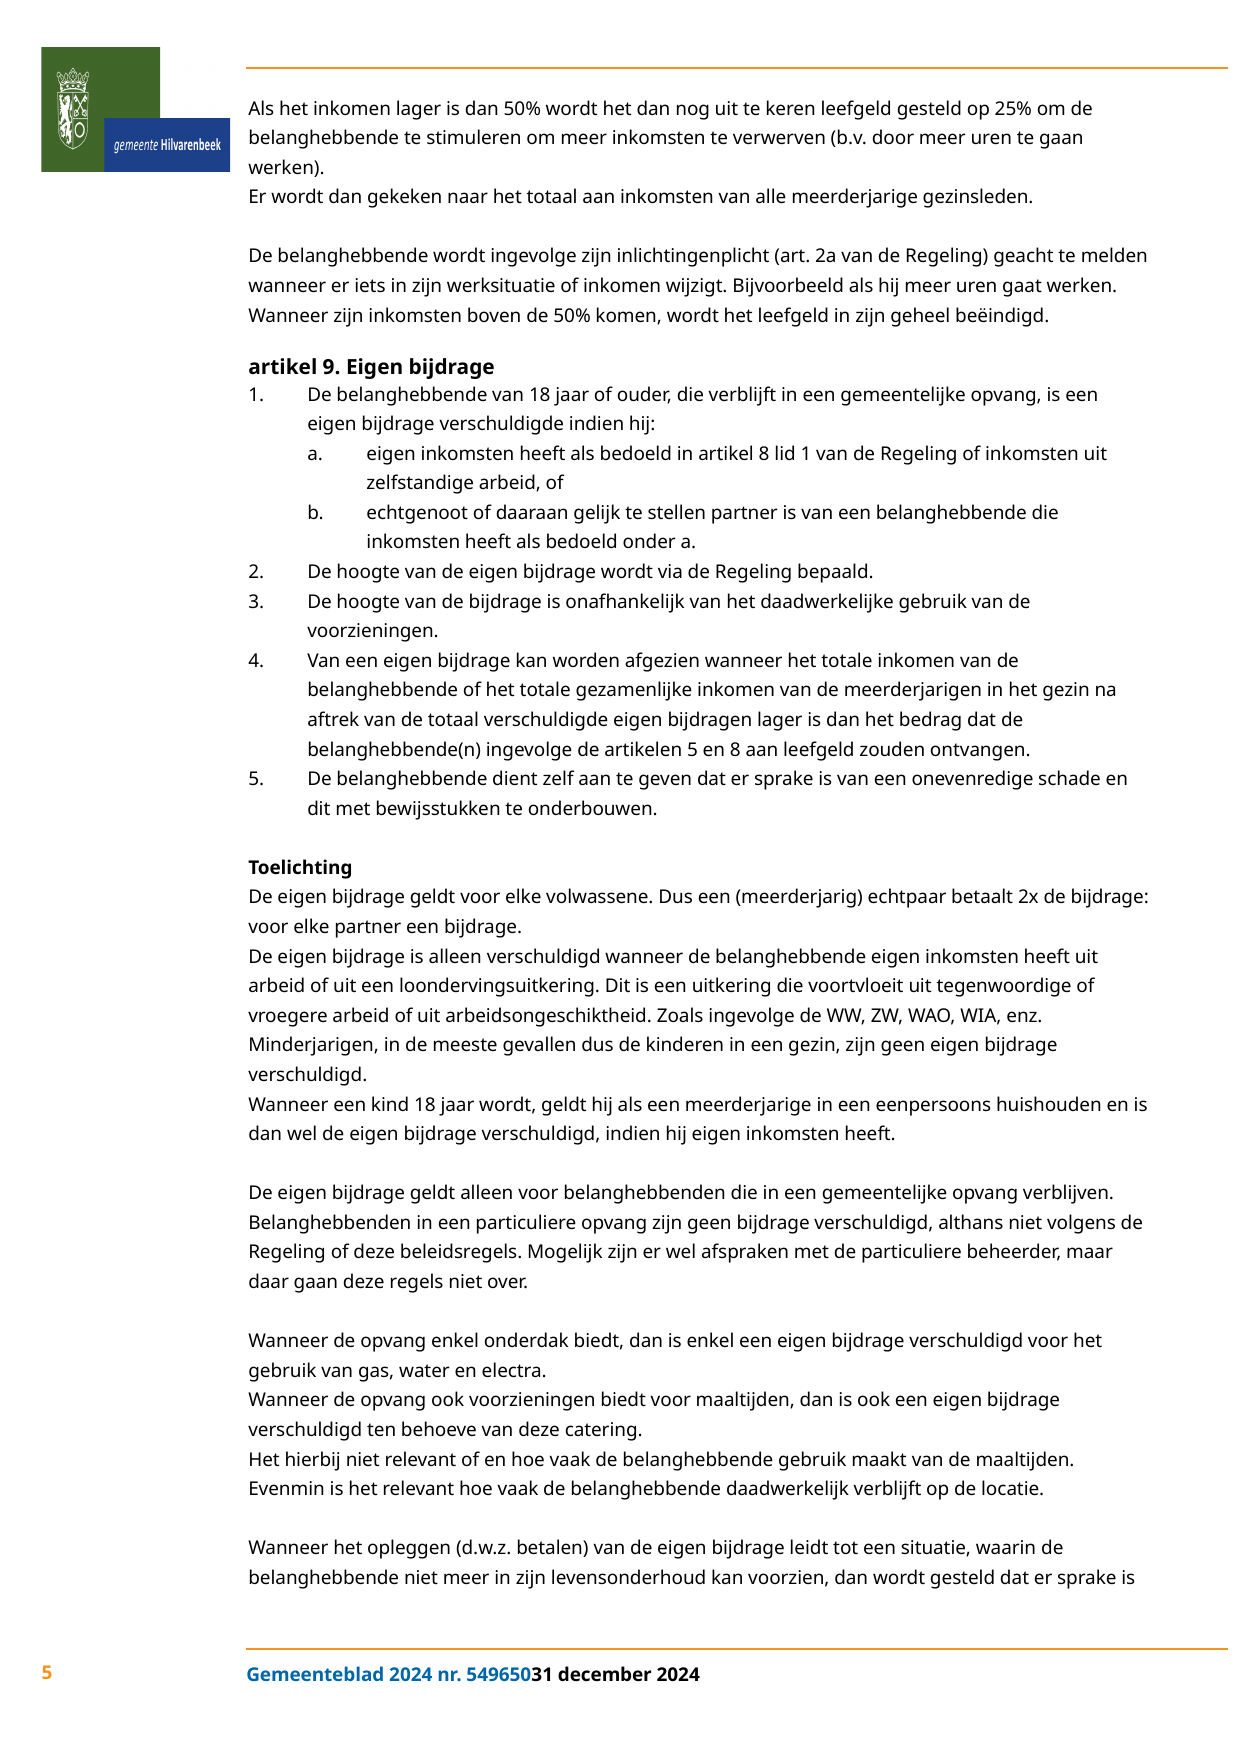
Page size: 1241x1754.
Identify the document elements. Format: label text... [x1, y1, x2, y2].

text Wanneer het opleggen (d.w.z. betalen) van de eigen bijdrage leidt tot een situatie, waarin de belanghebbende niet meer in zijn levensonderhoud kan voorzien, dan wordt gesteld dat er sprake is [248, 1534, 1152, 1590]
list eigen inkomsten heeft als bedoeld in artikel 8 lid 1 van de Regeling of inkomsten uit zelfstandige arbeid, of [307, 440, 1152, 495]
text De eigen bijdrage geldt alleen voor belanghebbenden die in een gemeentelijke opvang verblijven. Belanghebbenden in een particuliere opvang zijn geen bijdrage verschuldigd, althans niet volgens de Regeling of deze beleidsregels. Mogelijk zijn er wel afspraken met de particuliere beheerder, maar daar gaan deze regels niet over. [248, 1179, 1152, 1294]
text Wanneer de opvang enkel onderdak biedt, dan is enkel een eigen bijdrage verschuldigd voor het gebruik van gas, water en electra. [248, 1327, 1152, 1383]
list De belanghebbende dient zelf aan te geven dat er sprake is van een onevenredige schade en dit met bewijsstukken te onderbouwen. [248, 765, 1152, 821]
text Toelichting [248, 854, 1152, 880]
text Wanneer een kind 18 jaar wordt, geldt hij als een meerderjarige in een eenpersoons huishouden en is dan wel de eigen bijdrage verschuldigd, indien hij eigen inkomsten heeft. [248, 1091, 1152, 1146]
list De hoogte van de bijdrage is onafhankelijk van het daadwerkelijke gebruik van de voorzieningen. [248, 588, 1152, 643]
picture [41, 47, 231, 172]
text artikel 9. Eigen bijdrage [248, 352, 1152, 381]
text Het hierbij niet relevant of en hoe vaak de belanghebbende gebruik maakt van de maaltijden. Evenmin is het relevant hoe vaak de belanghebbende daadwerkelijk verblijft op de locatie. [248, 1446, 1152, 1501]
list De hoogte van de eigen bijdrage wordt via de Regeling bepaald. [248, 558, 1152, 584]
list echtgenoot of daaraan gelijk te stellen partner is van een belanghebbende die inkomsten heeft als bedoeld onder a. [307, 499, 1152, 554]
list De belanghebbende van 18 jaar of ouder, die verblijft in een gemeentelijke opvang, is een eigen bijdrage verschuldigde indien hij: [248, 381, 1152, 436]
text Minderjarigen, in de meeste gevallen dus de kinderen in een gezin, zijn geen eigen bijdrage verschuldigd. [248, 1032, 1152, 1087]
text De eigen bijdrage is alleen verschuldigd wanneer de belanghebbende eigen inkomsten heeft uit arbeid of uit een loondervingsuitkering. Dit is een uitkering die voortvloeit uit tegenwoordige of vroegere arbeid of uit arbeidsongeschiktheid. Zoals ingevolge de WW, ZW, WAO, WIA, enz. [248, 943, 1152, 1028]
text De belanghebbende wordt ingevolge zijn inlichtingenplicht (art. 2a van de Regeling) geacht te melden wanneer er iets in zijn werksituatie of inkomen wijzigt. Bijvoorbeeld als hij meer uren gaat werken. Wanneer zijn inkomsten boven de 50% komen, wordt het leefgeld in zijn geheel beëindigd. [248, 243, 1152, 328]
text Wanneer de opvang ook voorzieningen biedt voor maaltijden, dan is ook een eigen bijdrage verschuldigd ten behoeve van deze catering. [248, 1387, 1152, 1442]
text Als het inkomen lager is dan 50% wordt het dan nog uit te keren leefgeld gesteld op 25% om de belanghebbende te stimuleren om meer inkomsten te verwerven (b.v. door meer uren te gaan werken). [248, 95, 1152, 180]
text Er wordt dan gekeken naar het totaal aan inkomsten van alle meerderjarige gezinsleden. [248, 183, 1152, 209]
list Van een eigen bijdrage kan worden afgezien wanneer het totale inkomen van de belanghebbende of het totale gezamenlijke inkomen van de meerderjarigen in het gezin na aftrek van de totaal verschuldigde eigen bijdragen lager is dan het bedrag dat de belanghebbende(n) ingevolge de artikelen 5 en 8 aan leefgeld zouden ontvangen. [248, 647, 1152, 761]
text De eigen bijdrage geldt voor elke volwassene. Dus een (meerderjarig) echtpaar betaalt 2x de bijdrage: voor elke partner een bijdrage. [248, 884, 1152, 939]
